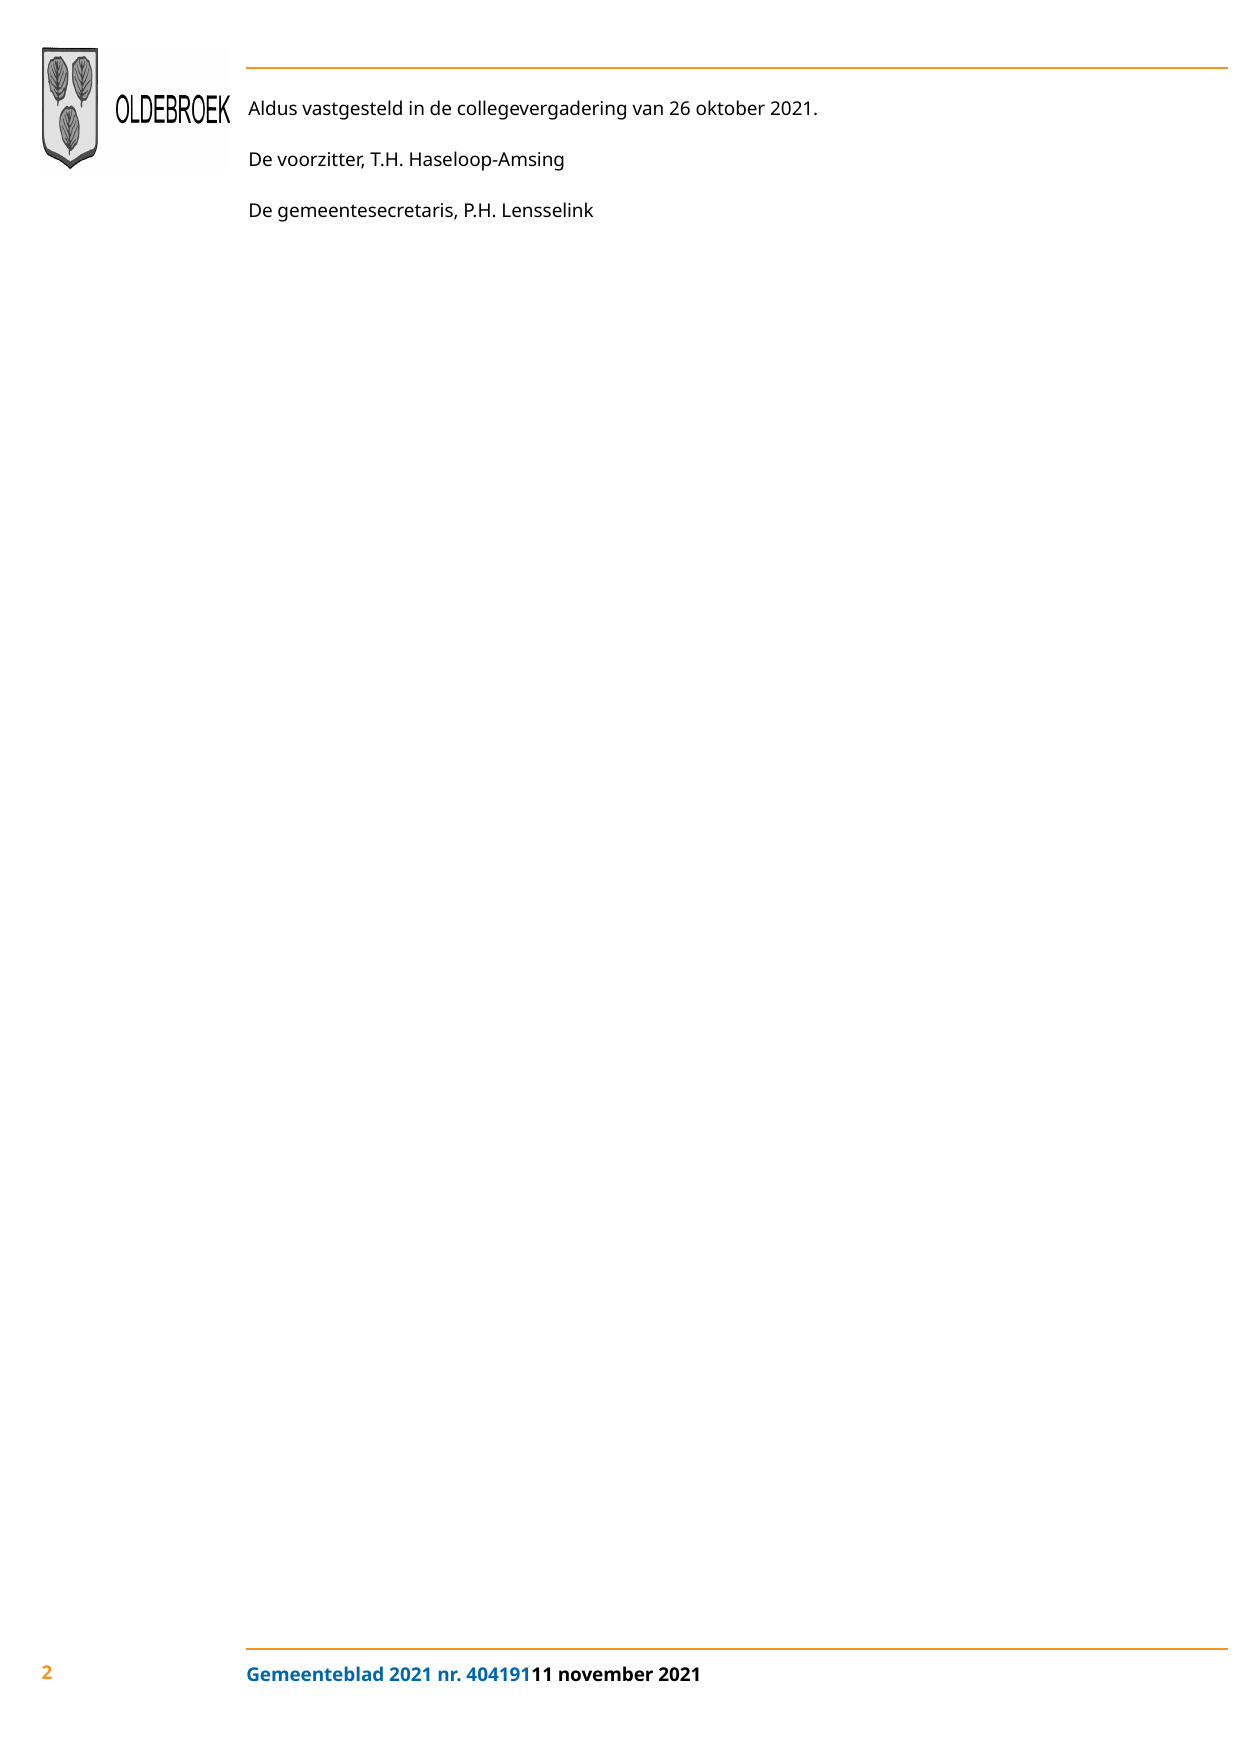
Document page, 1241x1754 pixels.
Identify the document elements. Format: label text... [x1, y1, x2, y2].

picture [41, 47, 231, 172]
text De gemeentesecretaris, P.H. Lensselink [248, 198, 1152, 223]
text Aldus vastgesteld in de collegevergadering van 26 oktober 2021. [248, 95, 1152, 121]
text De voorzitter, T.H. Haseloop-Amsing [248, 146, 1152, 172]
